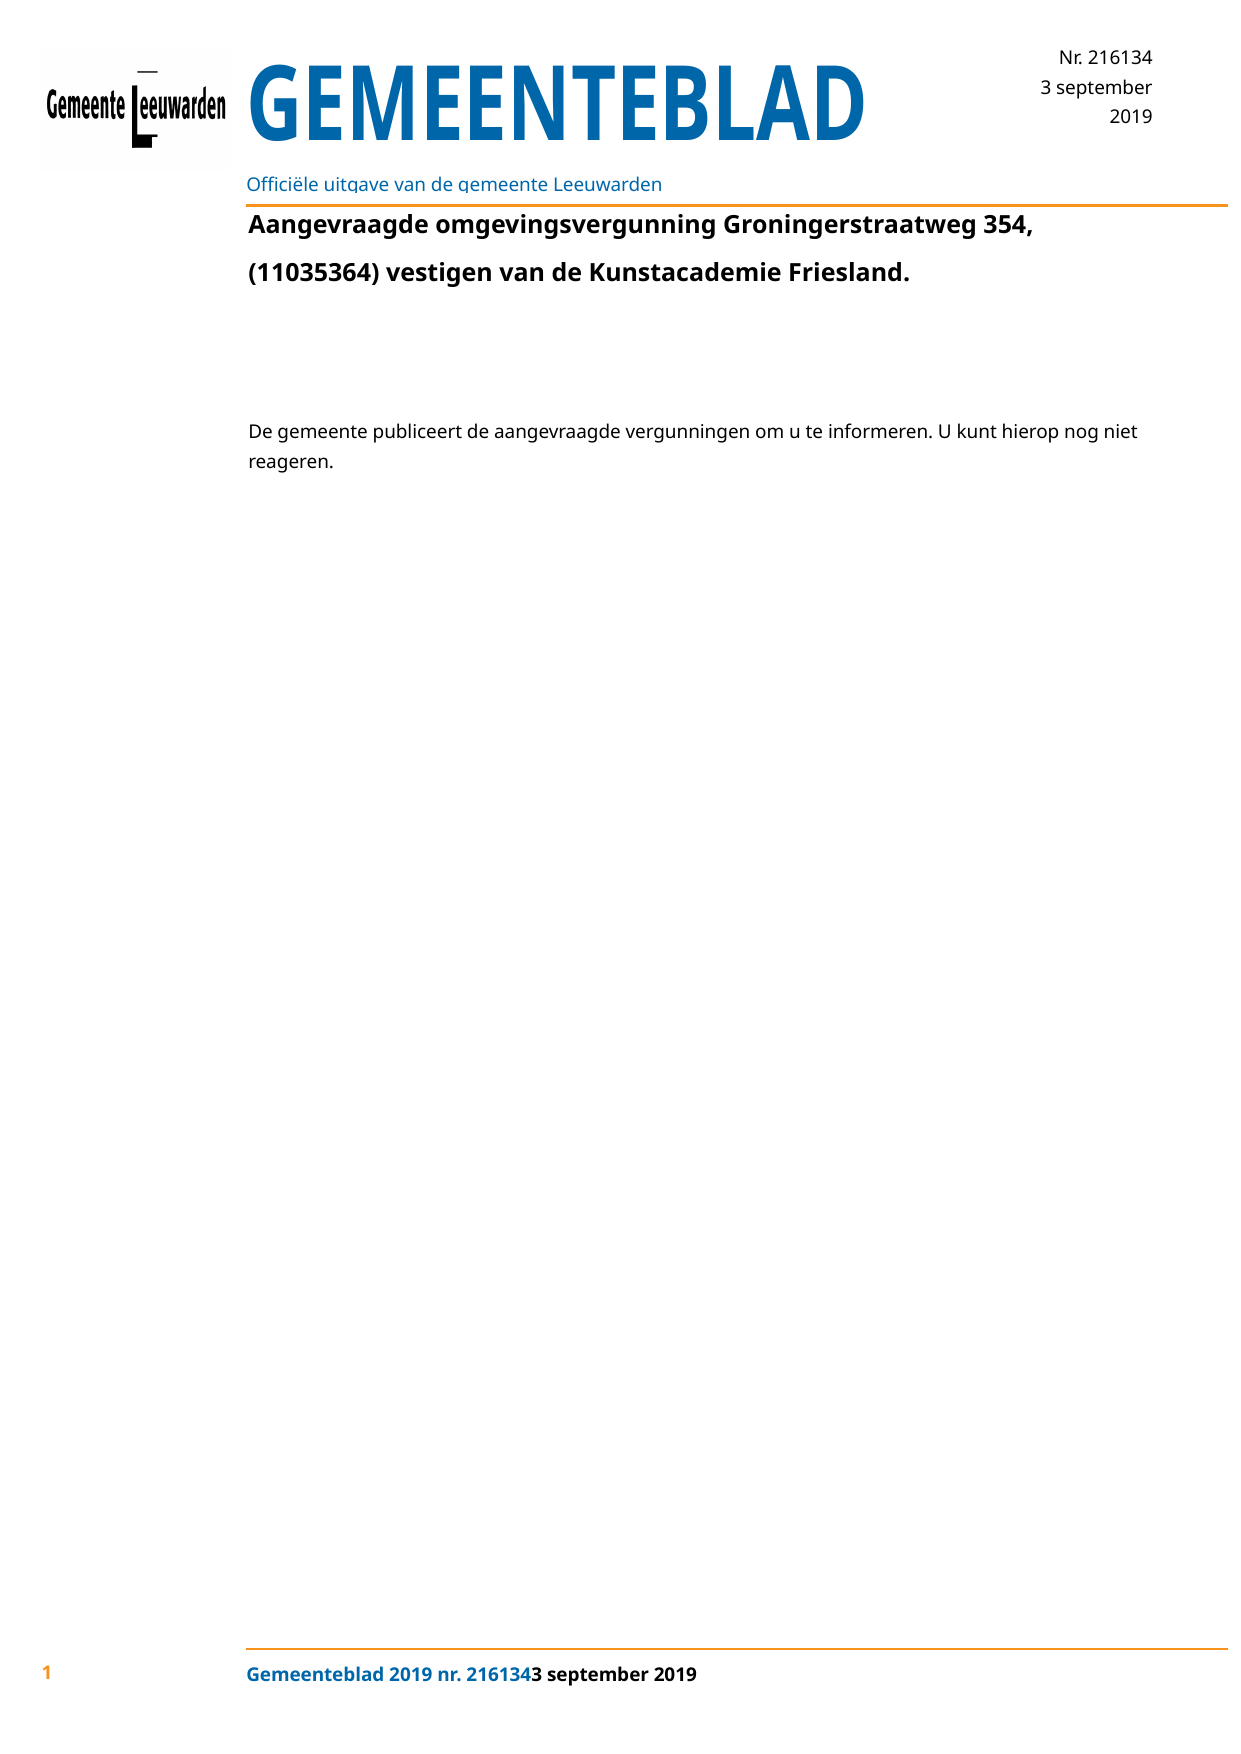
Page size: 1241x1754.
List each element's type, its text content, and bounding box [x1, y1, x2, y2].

text De gemeente publiceert de aangevraagde vergunningen om u te informeren. U kunt hierop nog niet reageren. [248, 419, 1152, 474]
text Aangevraagde omgevingsvergunning Groningerstraatweg 354, (11035364) vestigen van de Kunstacademie Friesland. [248, 207, 1152, 288]
picture [41, 47, 231, 172]
